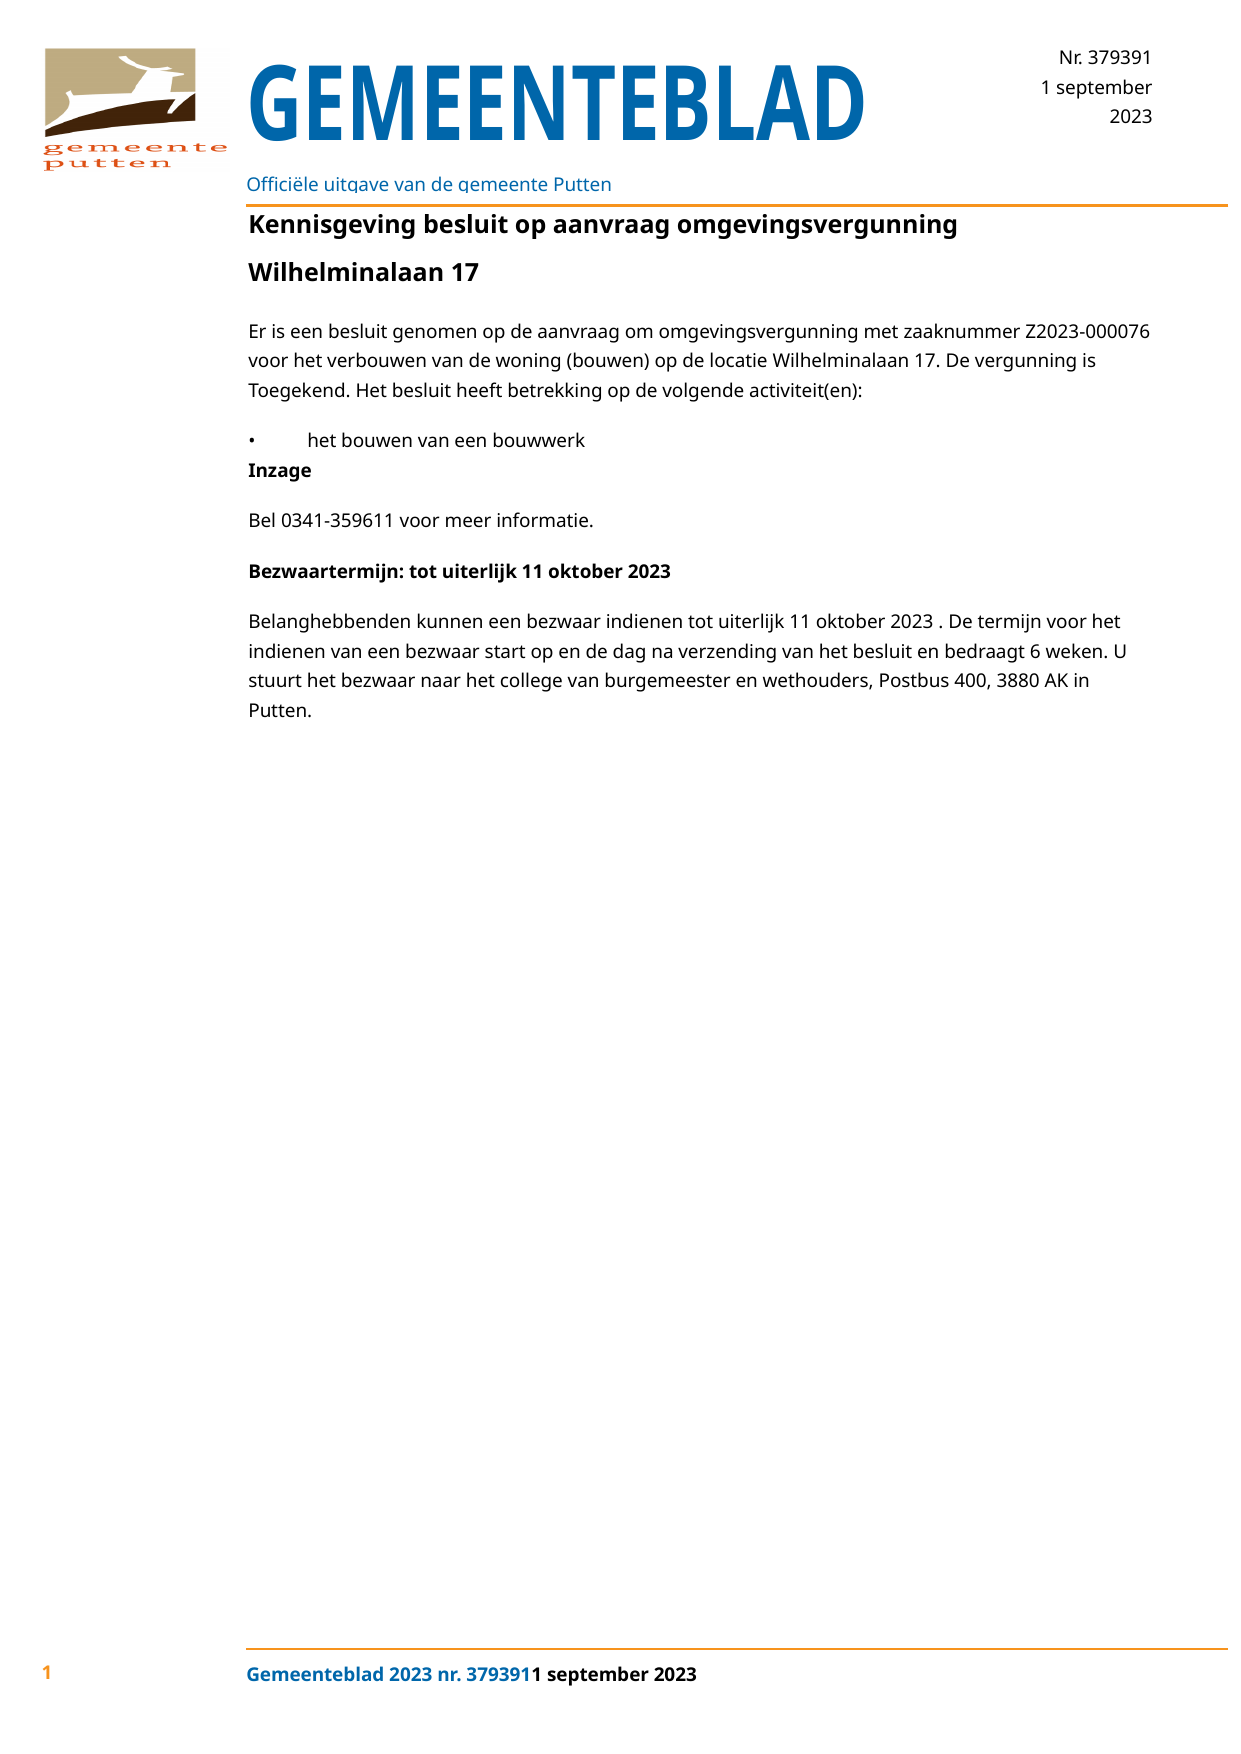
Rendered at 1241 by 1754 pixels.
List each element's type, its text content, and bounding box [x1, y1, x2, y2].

picture [41, 47, 231, 172]
text Bezwaartermijn: tot uiterlijk 11 oktober 2023 [248, 558, 1152, 584]
text Kennisgeving besluit op aanvraag omgevingsvergunning Wilhelminalaan 17 [248, 207, 1152, 288]
text Inzage [248, 457, 1152, 483]
list het bouwen van een bouwwerk [248, 427, 1152, 453]
text Belanghebbenden kunnen een bezwaar indienen tot uiterlijk 11 oktober 2023 . De termijn voor het indienen van een bezwaar start op en de dag na verzending van het besluit en bedraagt 6 weken. U stuurt het bezwaar naar het college van burgemeester en wethouders, Postbus 400, 3880 AK in Putten. [248, 608, 1152, 723]
text Er is een besluit genomen op de aanvraag om omgevingsvergunning met zaaknummer Z2023-000076 voor het verbouwen van de woning (bouwen) op de locatie Wilhelminalaan 17. De vergunning is Toegekend. Het besluit heeft betrekking op de volgende activiteit(en): [248, 318, 1152, 403]
text Bel 0341-359611 voor meer informatie. [248, 507, 1152, 533]
